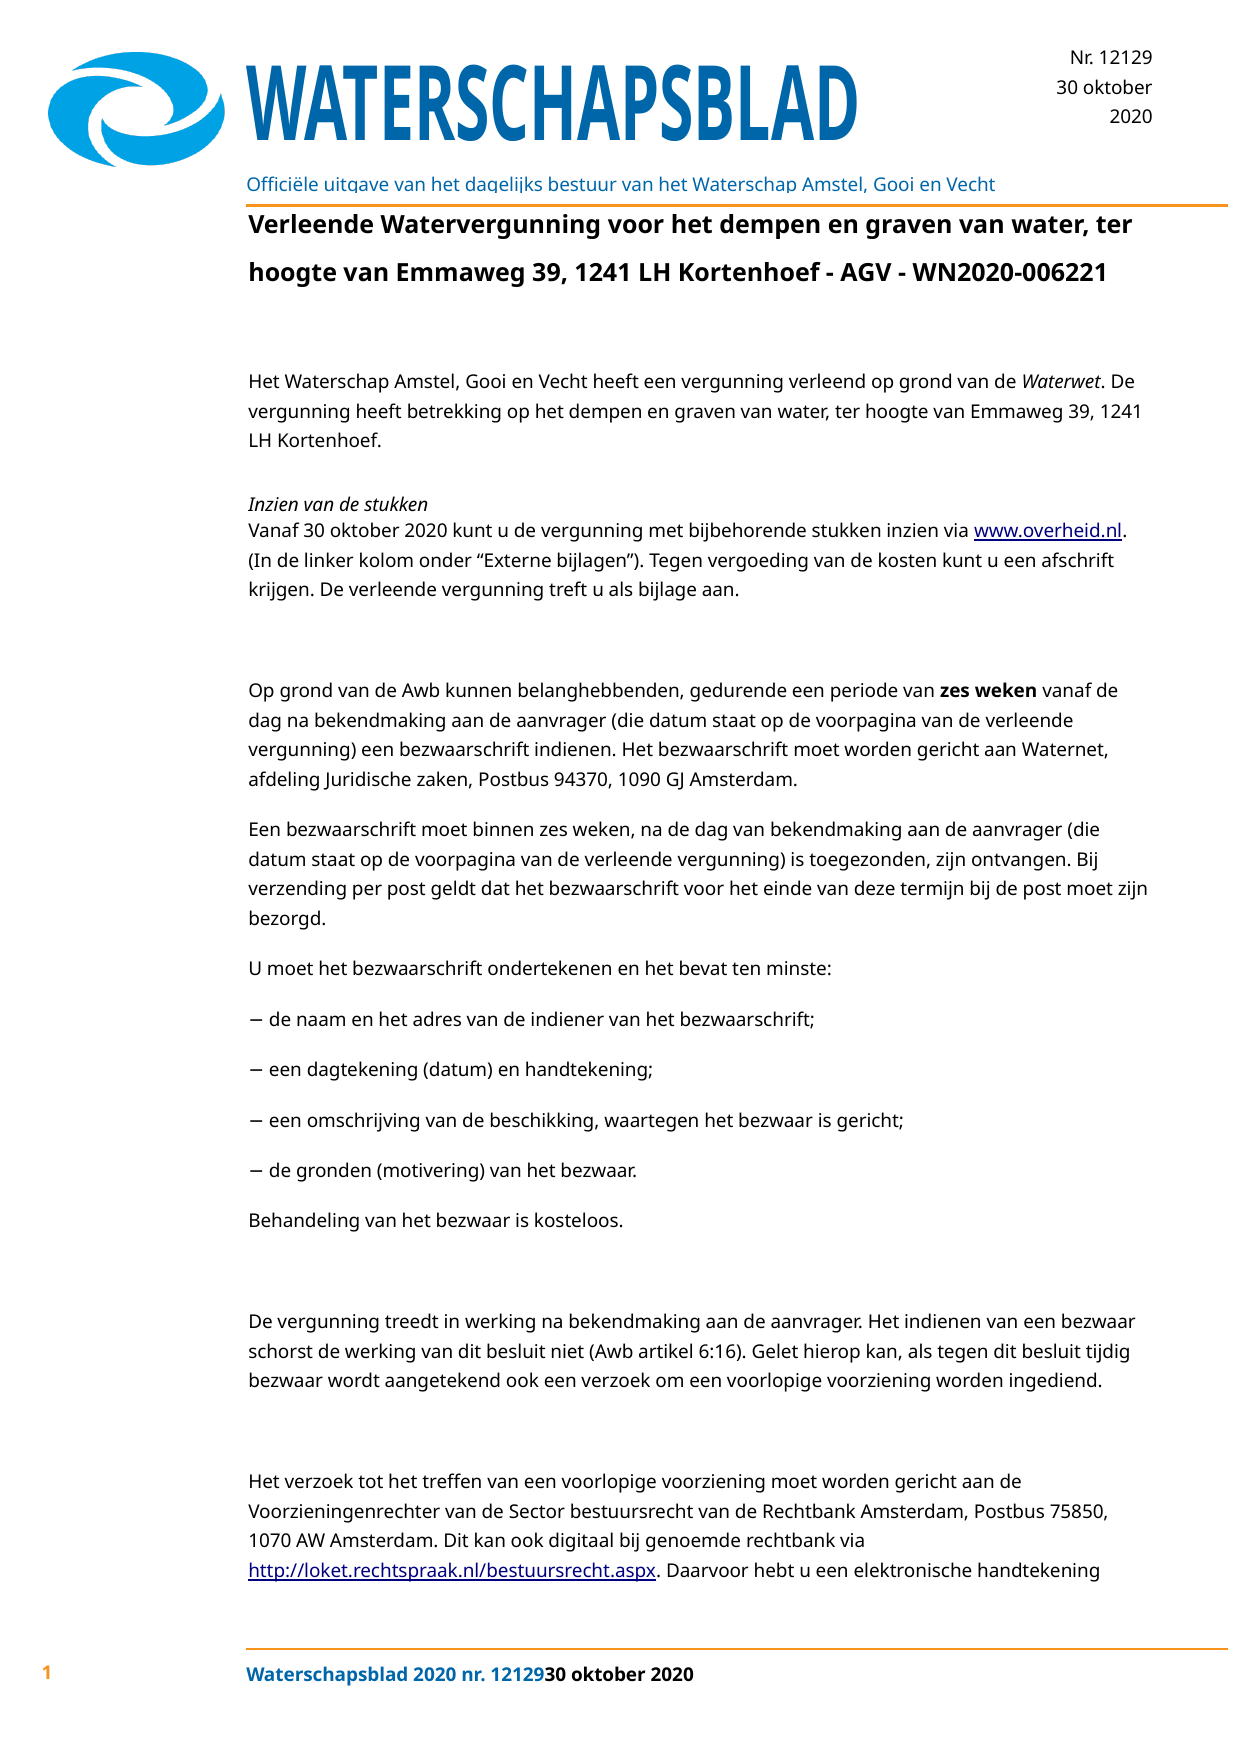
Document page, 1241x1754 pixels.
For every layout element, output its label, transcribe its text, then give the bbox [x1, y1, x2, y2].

text Behandeling van het bezwaar is kosteloos. [248, 1208, 1152, 1233]
text Vanaf 30 oktober 2020 kunt u de vergunning met bijbehorende stukken inzien via www.overheid.nl. (In de linker kolom onder “Externe bijlagen”). Tegen vergoeding van de kosten kunt u een afschrift krijgen. De verleende vergunning treft u als bijlage aan. [248, 517, 1152, 602]
text − een omschrijving van de beschikking, waartegen het bezwaar is gericht; [248, 1107, 1152, 1132]
picture [41, 47, 231, 172]
text Inzien van de stukken [248, 491, 1152, 517]
text Het verzoek tot het treffen van een voorlopige voorziening moet worden gericht aan de Voorzieningenrechter van de Sector bestuursrecht van de Rechtbank Amsterdam, Postbus 75850, 1070 AW Amsterdam. Dit kan ook digitaal bij genoemde rechtbank via http://loket.rechtspraak.nl/bestuursrecht.aspx. Daarvoor hebt u een elektronische handtekening [248, 1468, 1152, 1583]
text Op grond van de Awb kunnen belanghebbenden, gedurende een periode van zes weken vanaf de dag na bekendmaking aan de aanvrager (die datum staat op de voorpagina van de verleende vergunning) een bezwaarschrift indienen. Het bezwaarschrift moet worden gericht aan Waternet, afdeling Juridische zaken, Postbus 94370, 1090 GJ Amsterdam. [248, 677, 1152, 792]
text − de gronden (motivering) van het bezwaar. [248, 1157, 1152, 1183]
text − een dagtekening (datum) en handtekening; [248, 1056, 1152, 1082]
text Het Waterschap Amstel, Gooi en Vecht heeft een vergunning verleend op grond van de Waterwet. De vergunning heeft betrekking op het dempen en graven van water, ter hoogte van Emmaweg 39, 1241 LH Kortenhoef. [248, 368, 1152, 453]
text U moet het bezwaarschrift ondertekenen en het bevat ten minste: [248, 956, 1152, 981]
text Verleende Watervergunning voor het dempen en graven van water, ter hoogte van Emmaweg 39, 1241 LH Kortenhoef - AGV - WN2020-006221 [248, 207, 1152, 288]
text Een bezwaarschrift moet binnen zes weken, na de dag van bekendmaking aan de aanvrager (die datum staat op de voorpagina van de verleende vergunning) is toegezonden, zijn ontvangen. Bij verzending per post geldt dat het bezwaarschrift voor het einde van deze termijn bij de post moet zijn bezorgd. [248, 816, 1152, 931]
text − de naam en het adres van de indiener van het bezwaarschrift; [248, 1006, 1152, 1032]
text De vergunning treedt in werking na bekendmaking aan de aanvrager. Het indienen van een bezwaar schorst de werking van dit besluit niet (Awb artikel 6:16). Gelet hierop kan, als tegen dit besluit tijdig bezwaar wordt aangetekend ook een verzoek om een voorlopige voorziening worden ingediend. [248, 1308, 1152, 1393]
